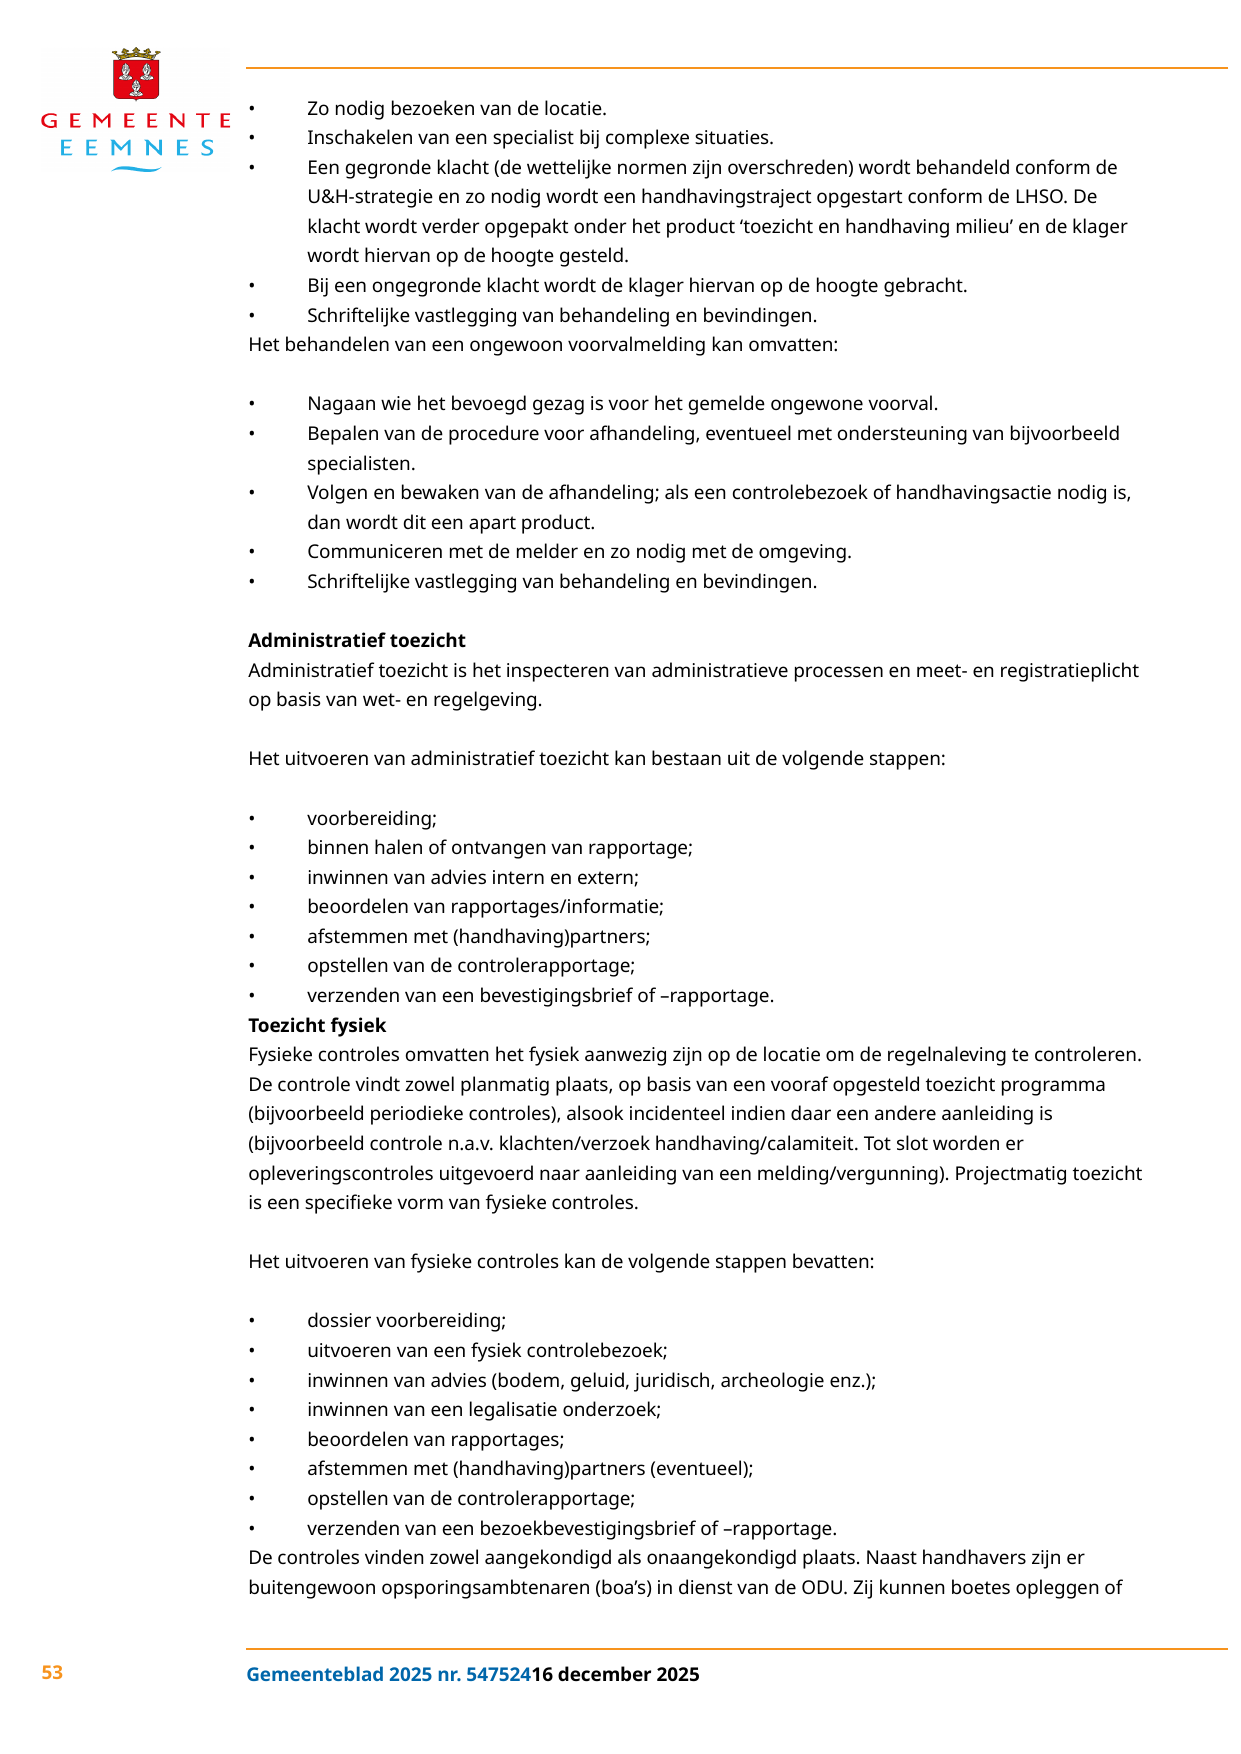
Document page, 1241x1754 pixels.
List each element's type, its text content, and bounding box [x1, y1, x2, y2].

text Het uitvoeren van fysieke controles kan de volgende stappen bevatten: [248, 1248, 1152, 1274]
list afstemmen met (handhaving)partners; [248, 923, 1152, 949]
text Toezicht fysiek [248, 1012, 1152, 1038]
text Het uitvoeren van administratief toezicht kan bestaan uit de volgende stappen: [248, 746, 1152, 771]
list Bij een ongegronde klacht wordt de klager hiervan op de hoogte gebracht. [248, 272, 1152, 298]
list opstellen van de controlerapportage; [248, 1485, 1152, 1511]
list Nagaan wie het bevoegd gezag is voor het gemelde ongewone voorval. [248, 391, 1152, 416]
list voorbereiding; [248, 805, 1152, 831]
list Een gegronde klacht (de wettelijke normen zijn overschreden) wordt behandeld conform de U&H-strategie en zo nodig wordt een handhavingstraject opgestart conform de LHSO. De klacht wordt verder opgepakt onder het product ‘toezicht en handhaving milieu’ en de klager wordt hiervan op de hoogte gesteld. [248, 154, 1152, 268]
list binnen halen of ontvangen van rapportage; [248, 834, 1152, 860]
text Administratief toezicht [248, 627, 1152, 653]
list Volgen en bewaken van de afhandeling; als een controlebezoek of handhavingsactie nodig is, dan wordt dit een apart product. [248, 479, 1152, 535]
text Fysieke controles omvatten het fysiek aanwezig zijn op de locatie om de regelnaleving te controleren. De controle vindt zowel planmatig plaats, op basis van een vooraf opgesteld toezicht programma (bijvoorbeeld periodieke controles), alsook incidenteel indien daar een andere aanleiding is (bijvoorbeeld controle n.a.v. klachten/verzoek handhaving/calamiteit. Tot slot worden er opleveringscontroles uitgevoerd naar aanleiding van een melding/vergunning). Projectmatig toezicht is een specifieke vorm van fysieke controles. [248, 1041, 1152, 1215]
list inwinnen van een legalisatie onderzoek; [248, 1396, 1152, 1422]
text Het behandelen van een ongewoon voorvalmelding kan omvatten: [248, 331, 1152, 357]
list verzenden van een bevestigingsbrief of –rapportage. [248, 982, 1152, 1008]
list Schriftelijke vastlegging van behandeling en bevindingen. [248, 302, 1152, 328]
list Communiceren met de melder en zo nodig met de omgeving. [248, 538, 1152, 564]
list dossier voorbereiding; [248, 1308, 1152, 1333]
list beoordelen van rapportages/informatie; [248, 893, 1152, 919]
list Inschakelen van een specialist bij complexe situaties. [248, 124, 1152, 150]
list verzenden van een bezoekbevestigingsbrief of –rapportage. [248, 1515, 1152, 1541]
list Bepalen van de procedure voor afhandeling, eventueel met ondersteuning van bijvoorbeeld specialisten. [248, 420, 1152, 476]
text De controles vinden zowel aangekondigd als onaangekondigd plaats. Naast handhavers zijn er buitengewoon opsporingsambtenaren (boa’s) in dienst van de ODU. Zij kunnen boetes opleggen of [248, 1544, 1152, 1600]
picture [41, 47, 231, 172]
list inwinnen van advies intern en extern; [248, 864, 1152, 890]
list opstellen van de controlerapportage; [248, 953, 1152, 978]
list Schriftelijke vastlegging van behandeling en bevindingen. [248, 568, 1152, 594]
list uitvoeren van een fysiek controlebezoek; [248, 1337, 1152, 1363]
list beoordelen van rapportages; [248, 1426, 1152, 1452]
text Administratief toezicht is het inspecteren van administratieve processen en meet- en registratieplicht op basis van wet- en regelgeving. [248, 657, 1152, 712]
list inwinnen van advies (bodem, geluid, juridisch, archeologie enz.); [248, 1367, 1152, 1393]
list Zo nodig bezoeken van de locatie. [248, 95, 1152, 121]
list afstemmen met (handhaving)partners (eventueel); [248, 1456, 1152, 1481]
